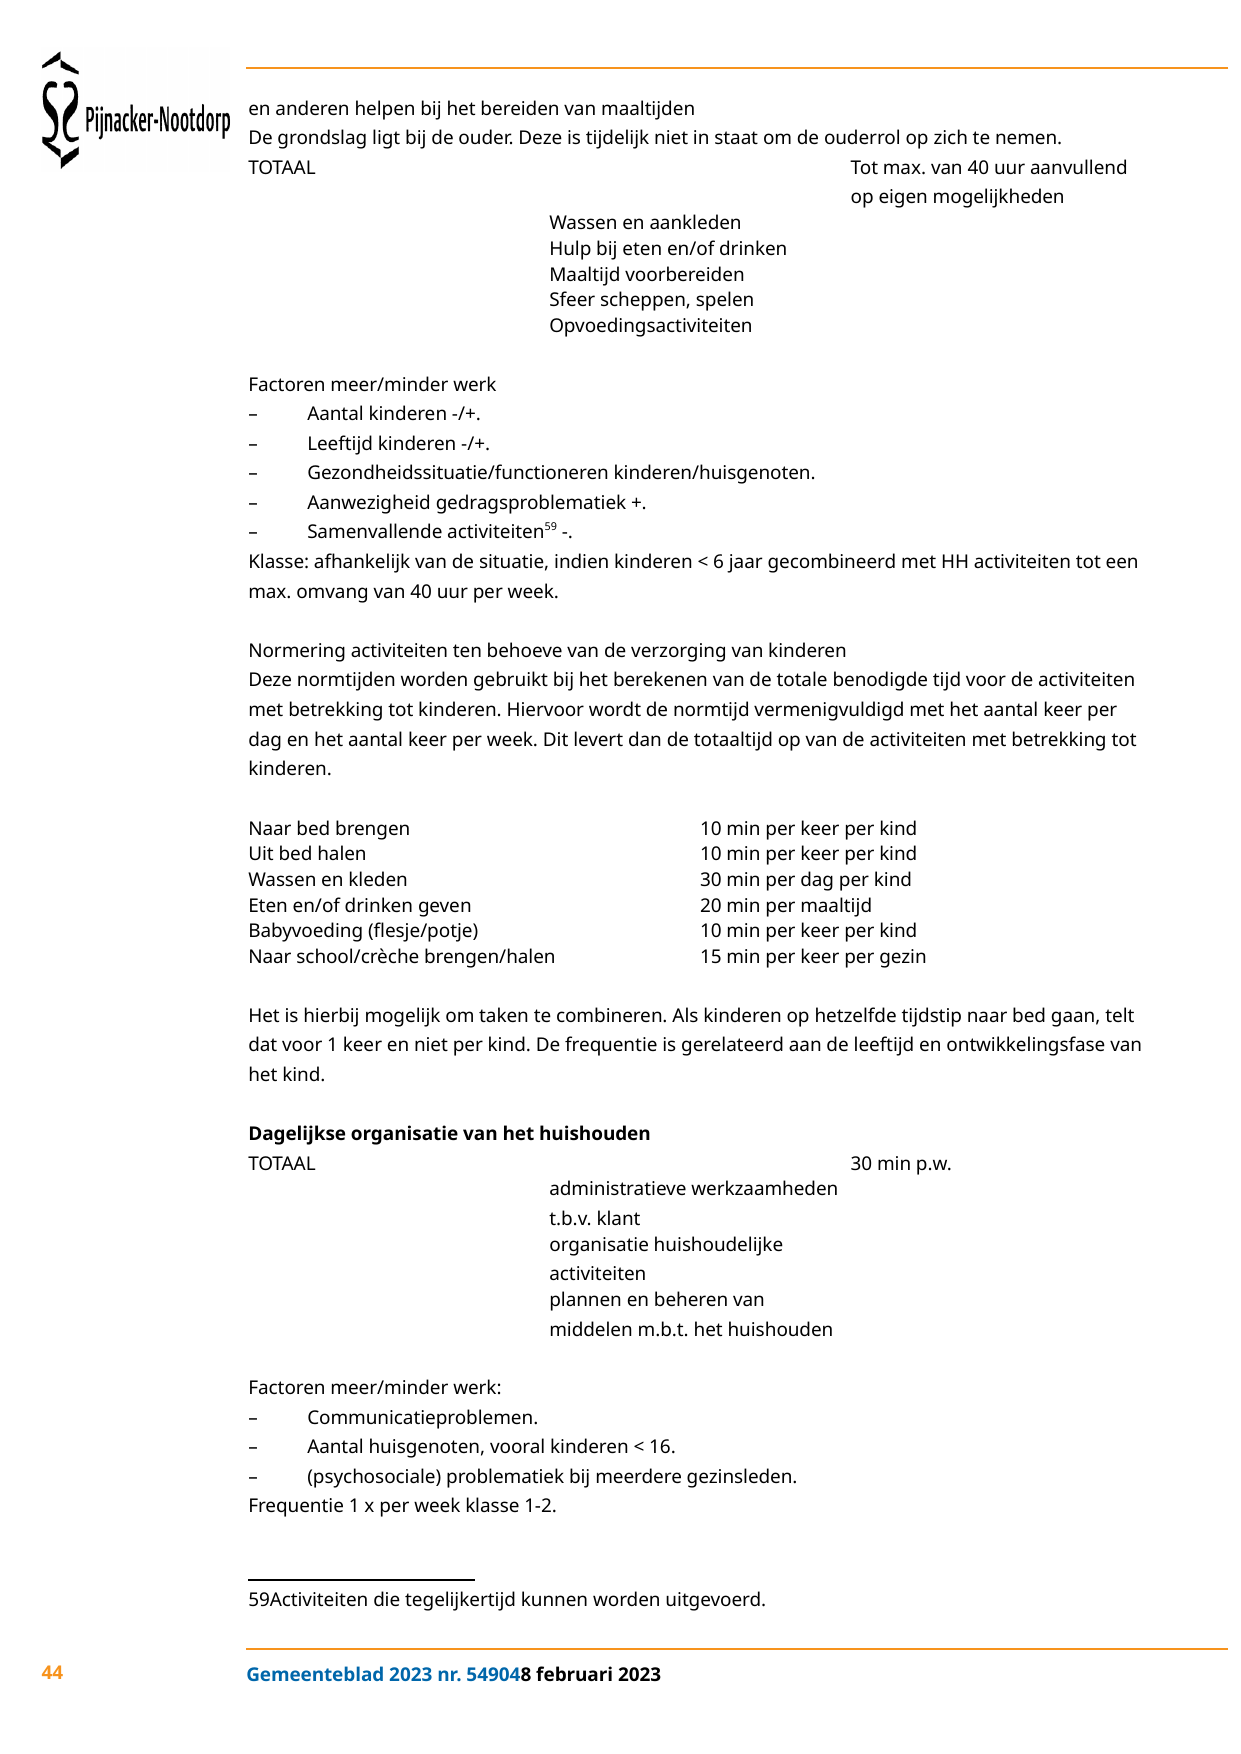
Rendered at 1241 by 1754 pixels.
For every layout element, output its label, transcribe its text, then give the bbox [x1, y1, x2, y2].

table_cell [248, 261, 549, 287]
text en anderen helpen bij het bereiden van maaltijden [248, 95, 1152, 121]
table_cell administratieve werkzaamheden t.b.v. klant [549, 1176, 850, 1231]
table_cell [850, 1286, 1152, 1342]
table_cell Uit bed halen [248, 840, 700, 866]
list Aantal huisgenoten, vooral kinderen < 16. [248, 1433, 1152, 1459]
table_cell [248, 287, 549, 312]
table_cell [850, 1231, 1152, 1286]
picture [41, 47, 231, 172]
list Aantal kinderen -/+. [248, 400, 1152, 426]
table_cell [248, 1231, 549, 1286]
table_cell Wassen en kleden [248, 866, 700, 892]
table_header 30 min p.w. [850, 1150, 1152, 1176]
table_cell [850, 1176, 1152, 1231]
text Factoren meer/minder werk [248, 371, 1152, 397]
table_cell Sfeer scheppen, spelen [549, 287, 850, 312]
list Gezondheidssituatie/functioneren kinderen/huisgenoten. [248, 459, 1152, 485]
table_cell [850, 287, 1152, 312]
table_header [549, 154, 850, 209]
table_header Tot max. van 40 uur aanvullend op eigen mogelijkheden [850, 154, 1152, 209]
table_cell Opvoedingsactiviteiten [549, 312, 850, 338]
text Normering activiteiten ten behoeve van de verzorging van kinderen [248, 637, 1152, 663]
table_cell [248, 1176, 549, 1231]
table_cell Maaltijd voorbereiden [549, 261, 850, 287]
list Aanwezigheid gedragsproblematiek +. [248, 489, 1152, 515]
table_cell 20 min per maaltijd [700, 892, 1152, 918]
table_cell 10 min per keer per kind [700, 840, 1152, 866]
list Communicatieproblemen. [248, 1404, 1152, 1430]
table_cell Naar school/crèche brengen/halen [248, 943, 700, 969]
table_cell [850, 312, 1152, 338]
table_header 10 min per keer per kind [700, 815, 1152, 840]
list (psychosociale) problematiek bij meerdere gezinsleden. [248, 1463, 1152, 1489]
table_cell plannen en beheren van middelen m.b.t. het huishouden [549, 1286, 850, 1342]
text Dagelijkse organisatie van het huishouden [248, 1120, 1152, 1146]
text Deze normtijden worden gebruikt bij het berekenen van de totale benodigde tijd voor de activiteiten met betrekking tot kinderen. Hiervoor wordt de normtijd vermenigvuldigd met het aantal keer per dag en het aantal keer per week. Dit levert dan de totaaltijd op van de activiteiten met betrekking tot kinderen. [248, 667, 1152, 781]
table_cell [850, 235, 1152, 261]
table_cell 15 min per keer per gezin [700, 943, 1152, 969]
table_header Naar bed brengen [248, 815, 700, 840]
table_header TOTAAL [248, 154, 549, 209]
table_header TOTAAL [248, 1150, 549, 1176]
text Klasse: afhankelijk van de situatie, indien kinderen < 6 jaar gecombineerd met HH activiteiten tot een max. omvang van 40 uur per week. [248, 548, 1152, 604]
list Samenvallende activiteiten -. [248, 519, 1152, 544]
list Leeftijd kinderen -/+. [248, 430, 1152, 456]
text Frequentie 1 x per week klasse 1-2. [248, 1493, 1152, 1518]
table_cell Babyvoeding (flesje/potje) [248, 918, 700, 943]
table_cell [850, 209, 1152, 235]
table_header [549, 1150, 850, 1176]
table_cell 10 min per keer per kind [700, 918, 1152, 943]
table_cell [248, 312, 549, 338]
table_cell [248, 235, 549, 261]
text De grondslag ligt bij de ouder. Deze is tijdelijk niet in staat om de ouderrol op zich te nemen. [248, 124, 1152, 150]
text Factoren meer/minder werk: [248, 1374, 1152, 1400]
text Het is hierbij mogelijk om taken te combineren. Als kinderen op hetzelfde tijdstip naar bed gaan, telt dat voor 1 keer en niet per kind. De frequentie is gerelateerd aan de leeftijd en ontwikkelingsfase van het kind. [248, 1002, 1152, 1087]
table_cell [850, 261, 1152, 287]
list Activiteiten die tegelijkertijd kunnen worden uitgevoerd. [248, 1586, 1152, 1612]
table_cell 30 min per dag per kind [700, 866, 1152, 892]
table_cell Wassen en aankleden [549, 209, 850, 235]
table_cell Eten en/of drinken geven [248, 892, 700, 918]
table_cell [248, 1286, 549, 1342]
table_cell organisatie huishoudelijke activiteiten [549, 1231, 850, 1286]
table_cell Hulp bij eten en/of drinken [549, 235, 850, 261]
table_cell [248, 209, 549, 235]
